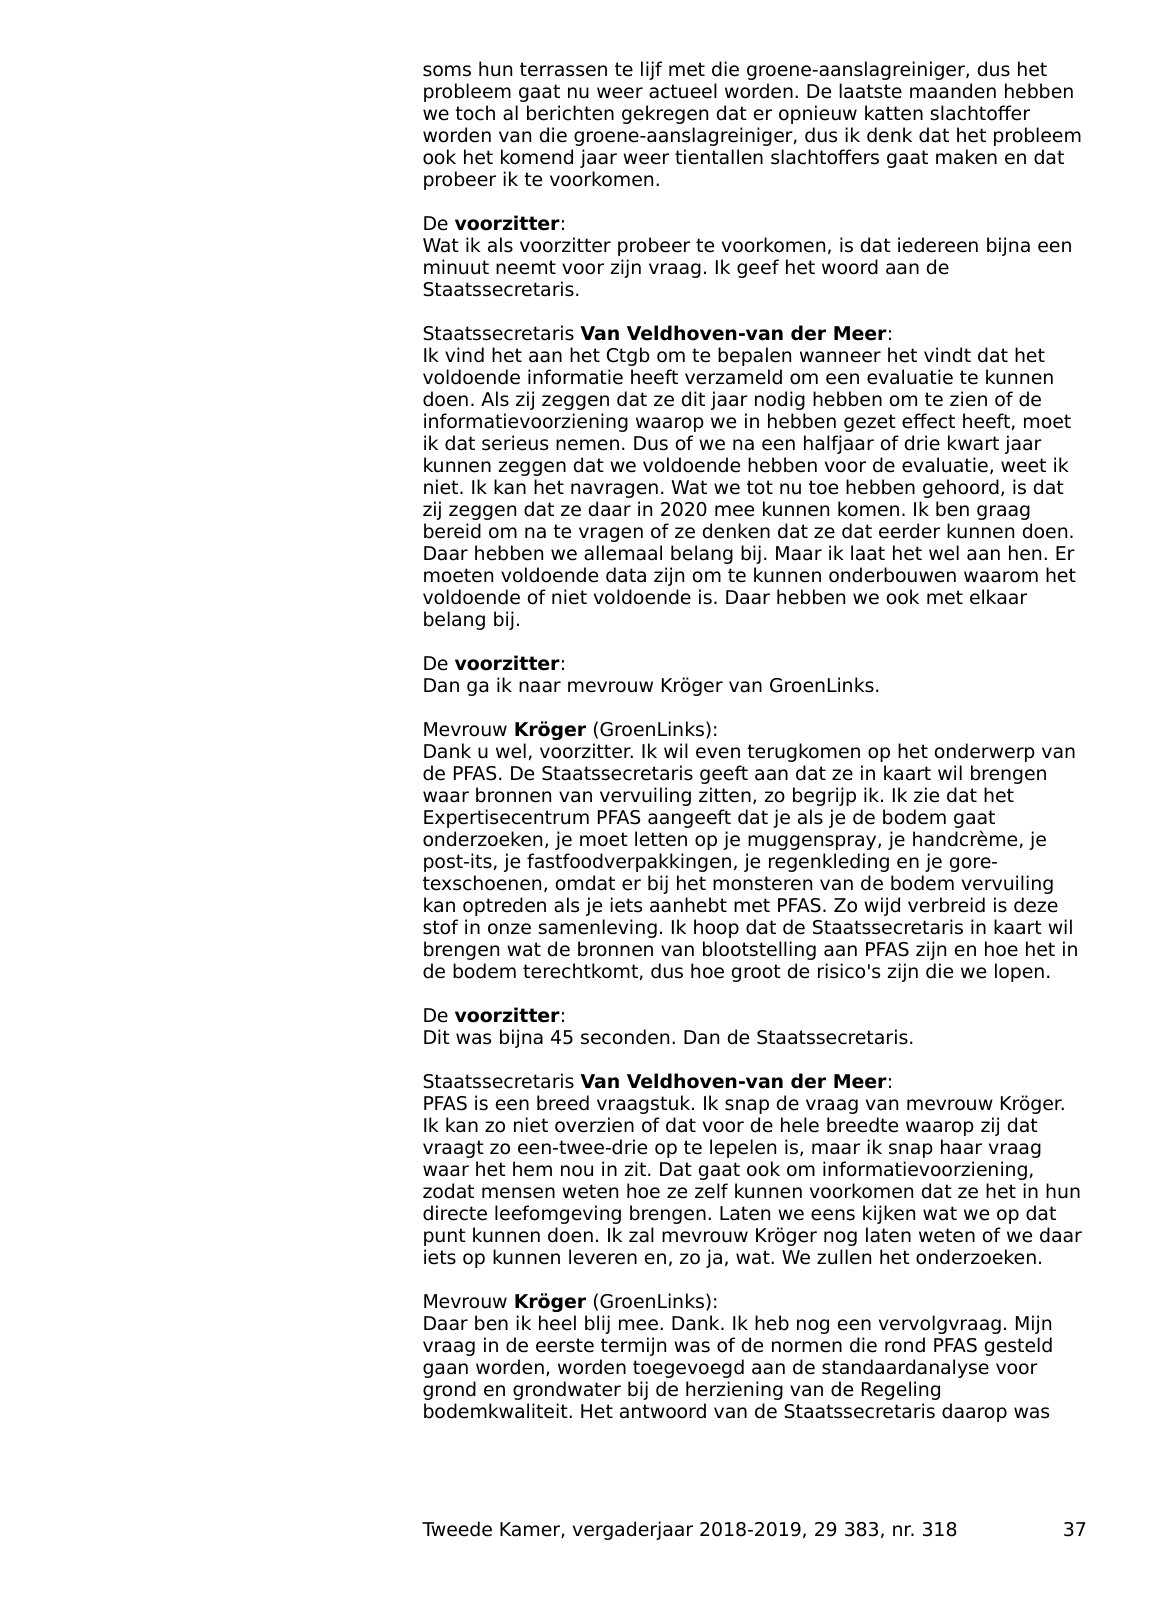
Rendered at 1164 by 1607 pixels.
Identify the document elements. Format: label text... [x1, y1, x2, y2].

text De voorzitter: [422, 653, 1087, 675]
text De voorzitter: [422, 1005, 1087, 1027]
text Dank u wel, voorzitter. Ik wil even terugkomen op het onderwerp van de PFAS. De Staatssecretaris geeft aan dat ze in kaart wil brengen waar bronnen van vervuiling zitten, zo begrijp ik. Ik zie dat het Expertisecentrum PFAS aangeeft dat je als je de bodem gaat onderzoeken, je moet letten op je muggenspray, je handcrème, je post-its, je fastfoodverpakkingen, je regenkleding en je gore-texschoenen, omdat er bij het monsteren van de bodem vervuiling kan optreden als je iets aanhebt met PFAS. Zo wijd verbreid is deze stof in onze samenleving. Ik hoop dat de Staatssecretaris in kaart wil brengen wat de bronnen van blootstelling aan PFAS zijn en hoe het in de bodem terechtkomt, dus hoe groot de risico's zijn die we lopen. [422, 741, 1087, 983]
text Wat ik als voorzitter probeer te voorkomen, is dat iedereen bijna een minuut neemt voor zijn vraag. Ik geef het woord aan de Staatssecretaris. [422, 235, 1087, 301]
text Mevrouw Kröger (GroenLinks): [422, 1291, 1087, 1313]
text Staatssecretaris Van Veldhoven-van der Meer: [422, 323, 1087, 345]
text Ik vind het aan het Ctgb om te bepalen wanneer het vindt dat het voldoende informatie heeft verzameld om een evaluatie te kunnen doen. Als zij zeggen dat ze dit jaar nodig hebben om te zien of de informatievoorziening waarop we in hebben gezet effect heeft, moet ik dat serieus nemen. Dus of we na een halfjaar of drie kwart jaar kunnen zeggen dat we voldoende hebben voor de evaluatie, weet ik niet. Ik kan het navragen. Wat we tot nu toe hebben gehoord, is dat zij zeggen dat ze daar in 2020 mee kunnen komen. Ik ben graag bereid om na te vragen of ze denken dat ze dat eerder kunnen doen. Daar hebben we allemaal belang bij. Maar ik laat het wel aan hen. Er moeten voldoende data zijn om te kunnen onderbouwen waarom het voldoende of niet voldoende is. Daar hebben we ook met elkaar belang bij. [422, 345, 1087, 631]
text Daar ben ik heel blij mee. Dank. Ik heb nog een vervolgvraag. Mijn vraag in de eerste termijn was of de normen die rond PFAS gesteld gaan worden, worden toegevoegd aan de standaardanalyse voor grond en grondwater bij de herziening van de Regeling bodemkwaliteit. Het antwoord van de Staatssecretaris daarop was [422, 1313, 1087, 1423]
text Dan ga ik naar mevrouw Kröger van GroenLinks. [422, 675, 1087, 697]
text soms hun terrassen te lijf met die groene-aanslagreiniger, dus het probleem gaat nu weer actueel worden. De laatste maanden hebben we toch al berichten gekregen dat er opnieuw katten slachtoffer worden van die groene-aanslagreiniger, dus ik denk dat het probleem ook het komend jaar weer tientallen slachtoffers gaat maken en dat probeer ik te voorkomen. [422, 59, 1087, 191]
text Dit was bijna 45 seconden. Dan de Staatssecretaris. [422, 1027, 1087, 1049]
text Staatssecretaris Van Veldhoven-van der Meer: [422, 1071, 1087, 1093]
text De voorzitter: [422, 213, 1087, 235]
text PFAS is een breed vraagstuk. Ik snap de vraag van mevrouw Kröger. Ik kan zo niet overzien of dat voor de hele breedte waarop zij dat vraagt zo een-twee-drie op te lepelen is, maar ik snap haar vraag waar het hem nou in zit. Dat gaat ook om informatievoorziening, zodat mensen weten hoe ze zelf kunnen voorkomen dat ze het in hun directe leefomgeving brengen. Laten we eens kijken wat we op dat punt kunnen doen. Ik zal mevrouw Kröger nog laten weten of we daar iets op kunnen leveren en, zo ja, wat. We zullen het onderzoeken. [422, 1093, 1087, 1269]
text Mevrouw Kröger (GroenLinks): [422, 719, 1087, 741]
